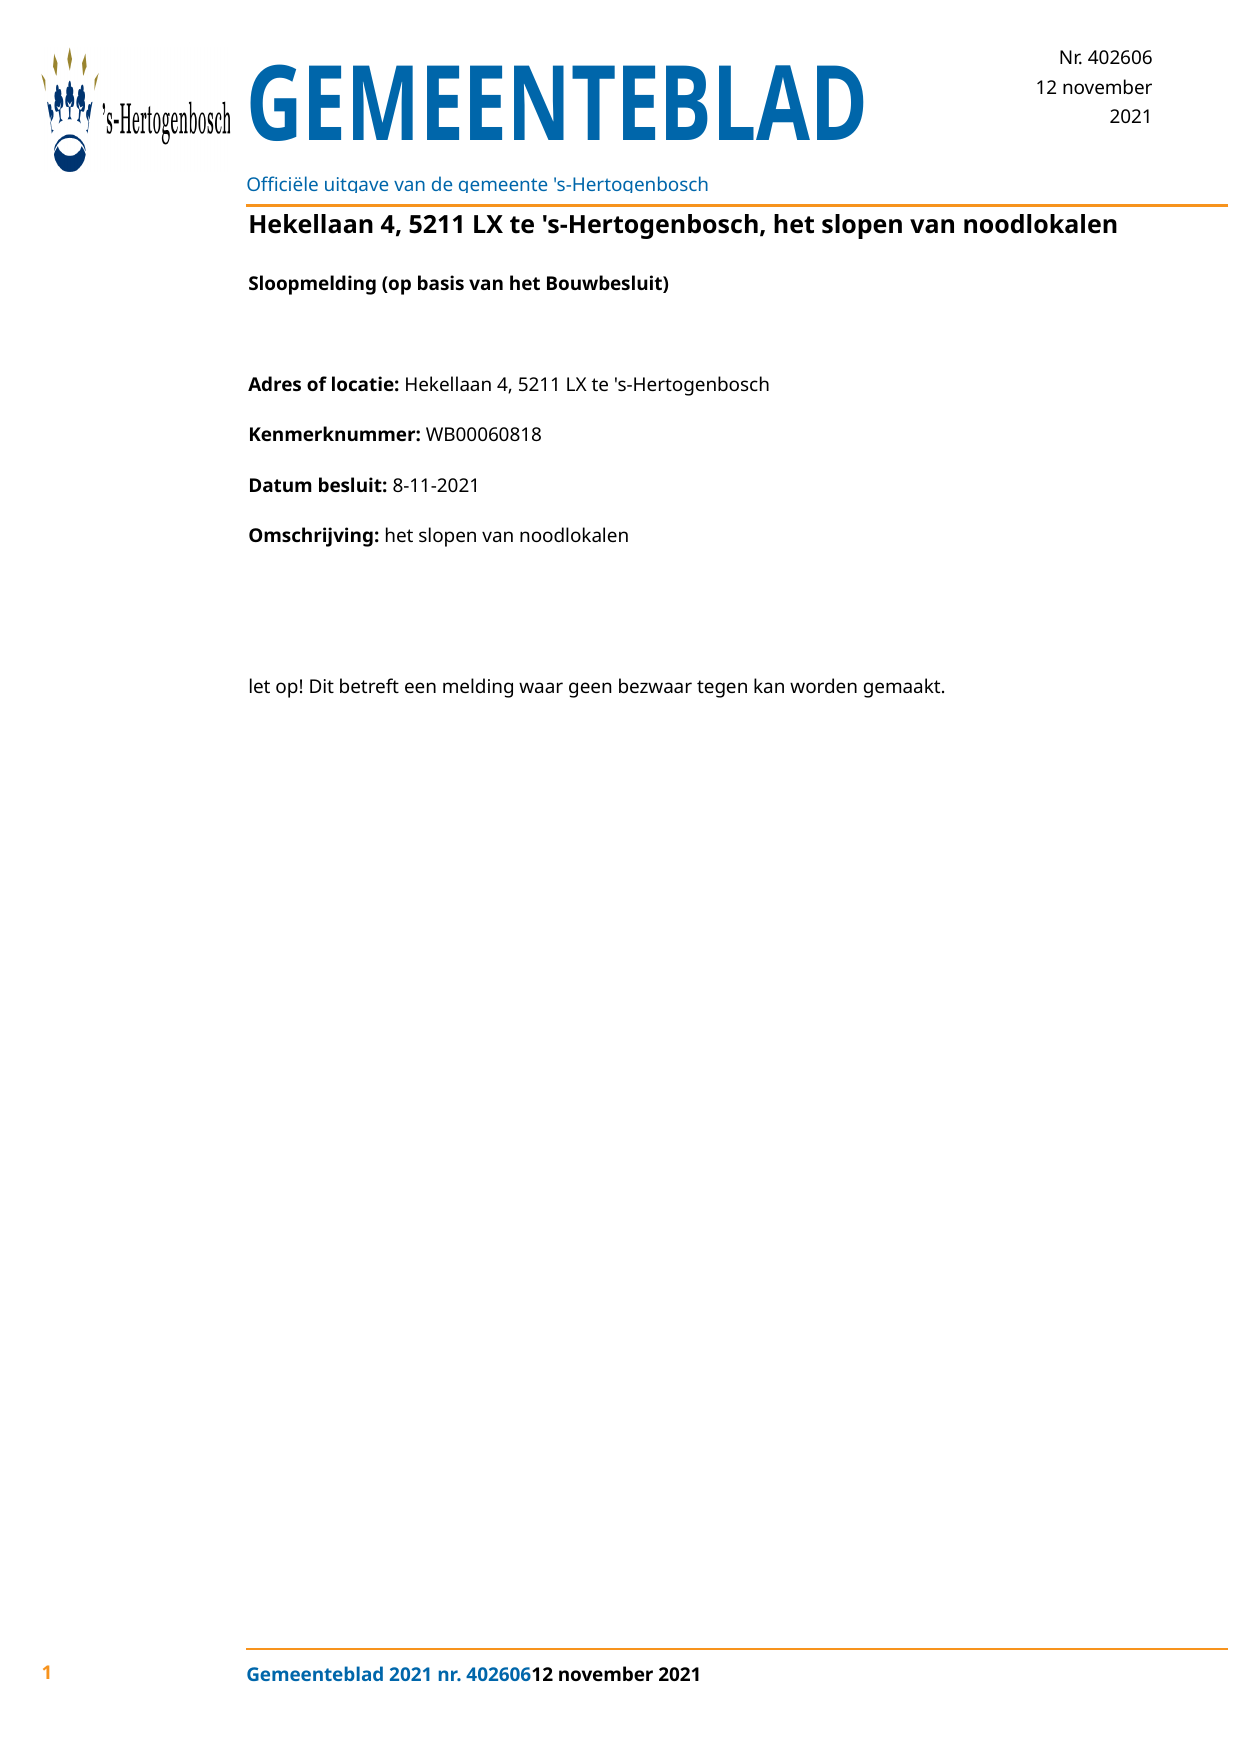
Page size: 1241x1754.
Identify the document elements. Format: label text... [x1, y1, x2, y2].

picture [41, 47, 231, 172]
text Omschrijving: het slopen van noodlokalen [248, 522, 1152, 548]
text Kenmerknummer: WB00060818 [248, 422, 1152, 447]
text Adres of locatie: Hekellaan 4, 5211 LX te 's-Hertogenbosch [248, 371, 1152, 397]
text Hekellaan 4, 5211 LX te 's-Hertogenbosch, het slopen van noodlokalen [248, 207, 1152, 241]
text let op! Dit betreft een melding waar geen bezwaar tegen kan worden gemaakt. [248, 674, 1152, 699]
text Datum besluit: 8-11-2021 [248, 472, 1152, 498]
text Sloopmelding (op basis van het Bouwbesluit) [248, 270, 1152, 296]
